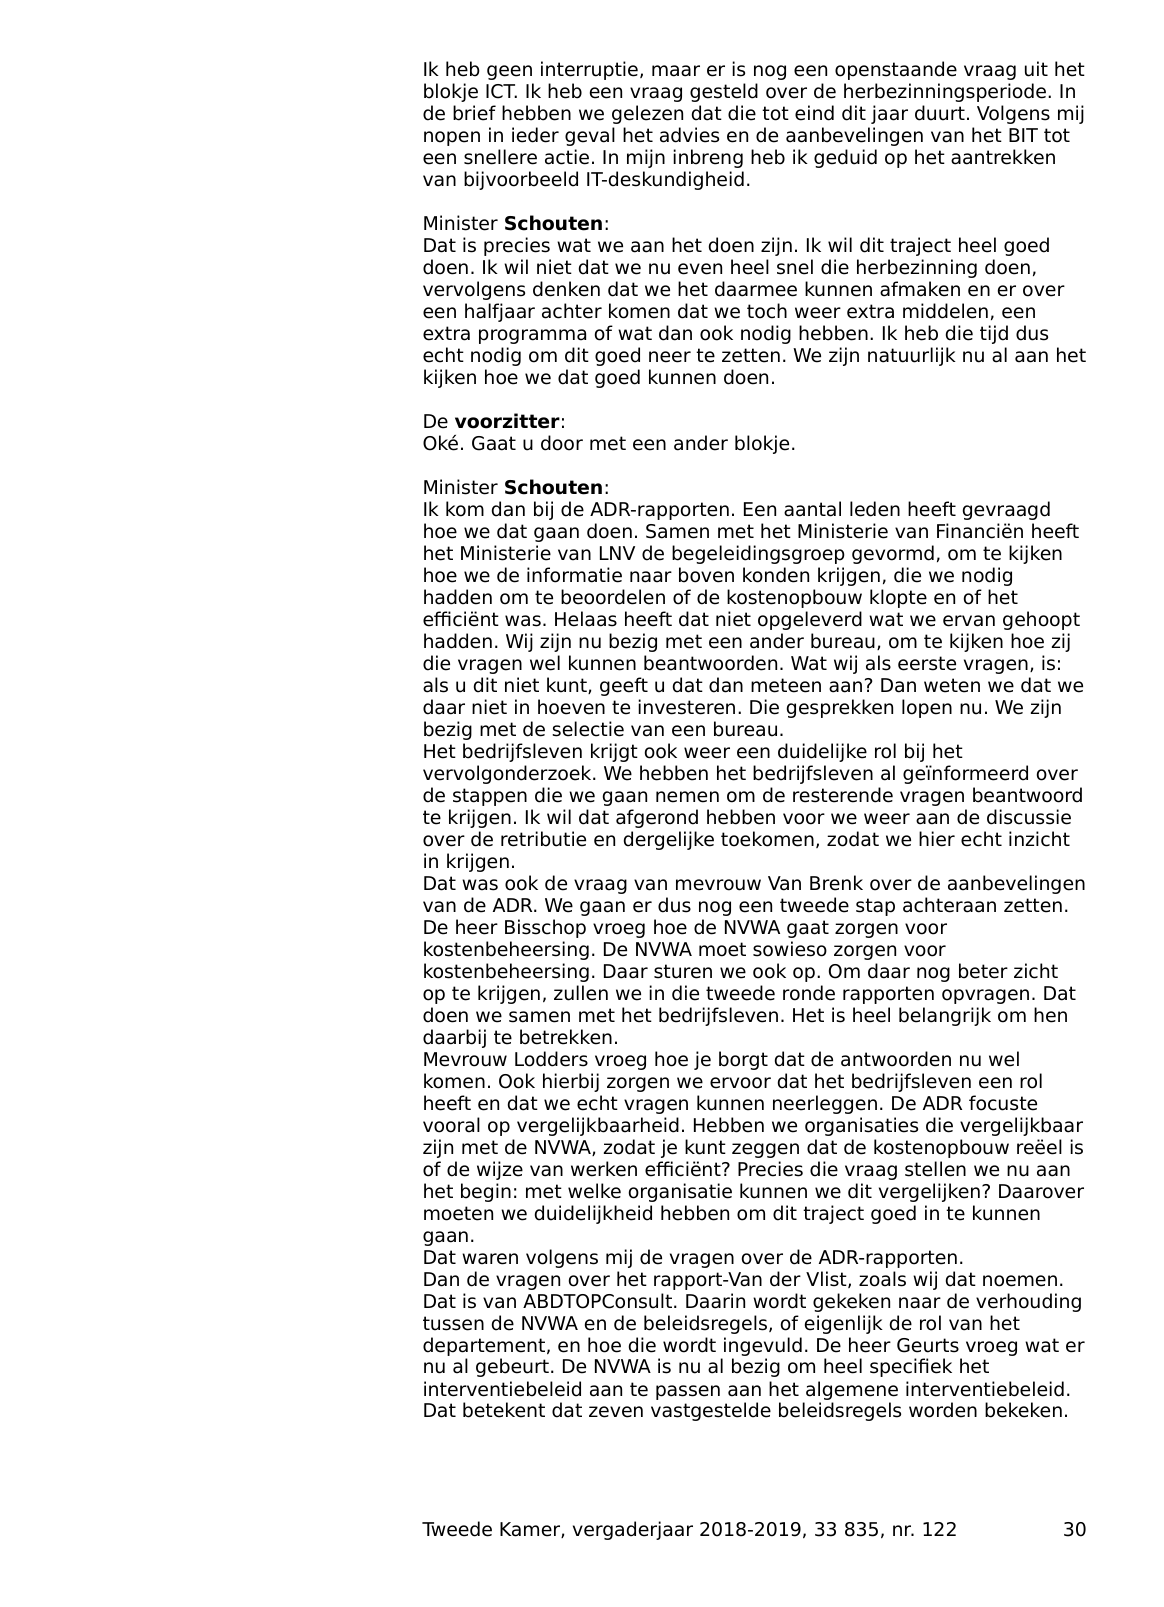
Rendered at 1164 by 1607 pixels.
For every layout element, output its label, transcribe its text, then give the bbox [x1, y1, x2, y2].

text Dat is precies wat we aan het doen zijn. Ik wil dit traject heel goed doen. Ik wil niet dat we nu even heel snel die herbezinning doen, vervolgens denken dat we het daarmee kunnen afmaken en er over een halfjaar achter komen dat we toch weer extra middelen, een extra programma of wat dan ook nodig hebben. Ik heb die tijd dus echt nodig om dit goed neer te zetten. We zijn natuurlijk nu al aan het kijken hoe we dat goed kunnen doen. [422, 235, 1087, 389]
text De voorzitter: [422, 411, 1087, 433]
text Dan de vragen over het rapport-Van der Vlist, zoals wij dat noemen. Dat is van ABDTOPConsult. Daarin wordt gekeken naar de verhouding tussen de NVWA en de beleidsregels, of eigenlijk de rol van het departement, en hoe die wordt ingevuld. De heer Geurts vroeg wat er nu al gebeurt. De NVWA is nu al bezig om heel specifiek het interventiebeleid aan te passen aan het algemene interventiebeleid. Dat betekent dat zeven vastgestelde beleidsregels worden bekeken. [422, 1268, 1087, 1422]
text De heer Bisschop vroeg hoe de NVWA gaat zorgen voor kostenbeheersing. De NVWA moet sowieso zorgen voor kostenbeheersing. Daar sturen we ook op. Om daar nog beter zicht op te krijgen, zullen we in die tweede ronde rapporten opvragen. Dat doen we samen met het bedrijfsleven. Het is heel belangrijk om hen daarbij te betrekken. [422, 917, 1087, 1049]
text Minister Schouten: [422, 213, 1087, 235]
text Oké. Gaat u door met een ander blokje. [422, 433, 1087, 455]
text Mevrouw Lodders vroeg hoe je borgt dat de antwoorden nu wel komen. Ook hierbij zorgen we ervoor dat het bedrijfsleven een rol heeft en dat we echt vragen kunnen neerleggen. De ADR focuste vooral op vergelijkbaarheid. Hebben we organisaties die vergelijkbaar zijn met de NVWA, zodat je kunt zeggen dat de kostenopbouw reëel is of de wijze van werken efficiënt? Precies die vraag stellen we nu aan het begin: met welke organisatie kunnen we dit vergelijken? Daarover moeten we duidelijkheid hebben om dit traject goed in te kunnen gaan. [422, 1049, 1087, 1247]
text Ik kom dan bij de ADR-rapporten. Een aantal leden heeft gevraagd hoe we dat gaan doen. Samen met het Ministerie van Financiën heeft het Ministerie van LNV de begeleidingsgroep gevormd, om te kijken hoe we de informatie naar boven konden krijgen, die we nodig hadden om te beoordelen of de kostenopbouw klopte en of het efficiënt was. Helaas heeft dat niet opgeleverd wat we ervan gehoopt hadden. Wij zijn nu bezig met een ander bureau, om te kijken hoe zij die vragen wel kunnen beantwoorden. Wat wij als eerste vragen, is: als u dit niet kunt, geeft u dat dan meteen aan? Dan weten we dat we daar niet in hoeven te investeren. Die gesprekken lopen nu. We zijn bezig met de selectie van een bureau. [422, 499, 1087, 741]
text Ik heb geen interruptie, maar er is nog een openstaande vraag uit het blokje ICT. Ik heb een vraag gesteld over de herbezinningsperiode. In de brief hebben we gelezen dat die tot eind dit jaar duurt. Volgens mij nopen in ieder geval het advies en de aanbevelingen van het BIT tot een snellere actie. In mijn inbreng heb ik geduid op het aantrekken van bijvoorbeeld IT-deskundigheid. [422, 59, 1087, 191]
text Minister Schouten: [422, 477, 1087, 499]
text Dat waren volgens mij de vragen over de ADR-rapporten. [422, 1247, 1087, 1268]
text Het bedrijfsleven krijgt ook weer een duidelijke rol bij het vervolgonderzoek. We hebben het bedrijfsleven al geïnformeerd over de stappen die we gaan nemen om de resterende vragen beantwoord te krijgen. Ik wil dat afgerond hebben voor we weer aan de discussie over de retributie en dergelijke toekomen, zodat we hier echt inzicht in krijgen. [422, 741, 1087, 873]
text Dat was ook de vraag van mevrouw Van Brenk over de aanbevelingen van de ADR. We gaan er dus nog een tweede stap achteraan zetten. [422, 873, 1087, 917]
